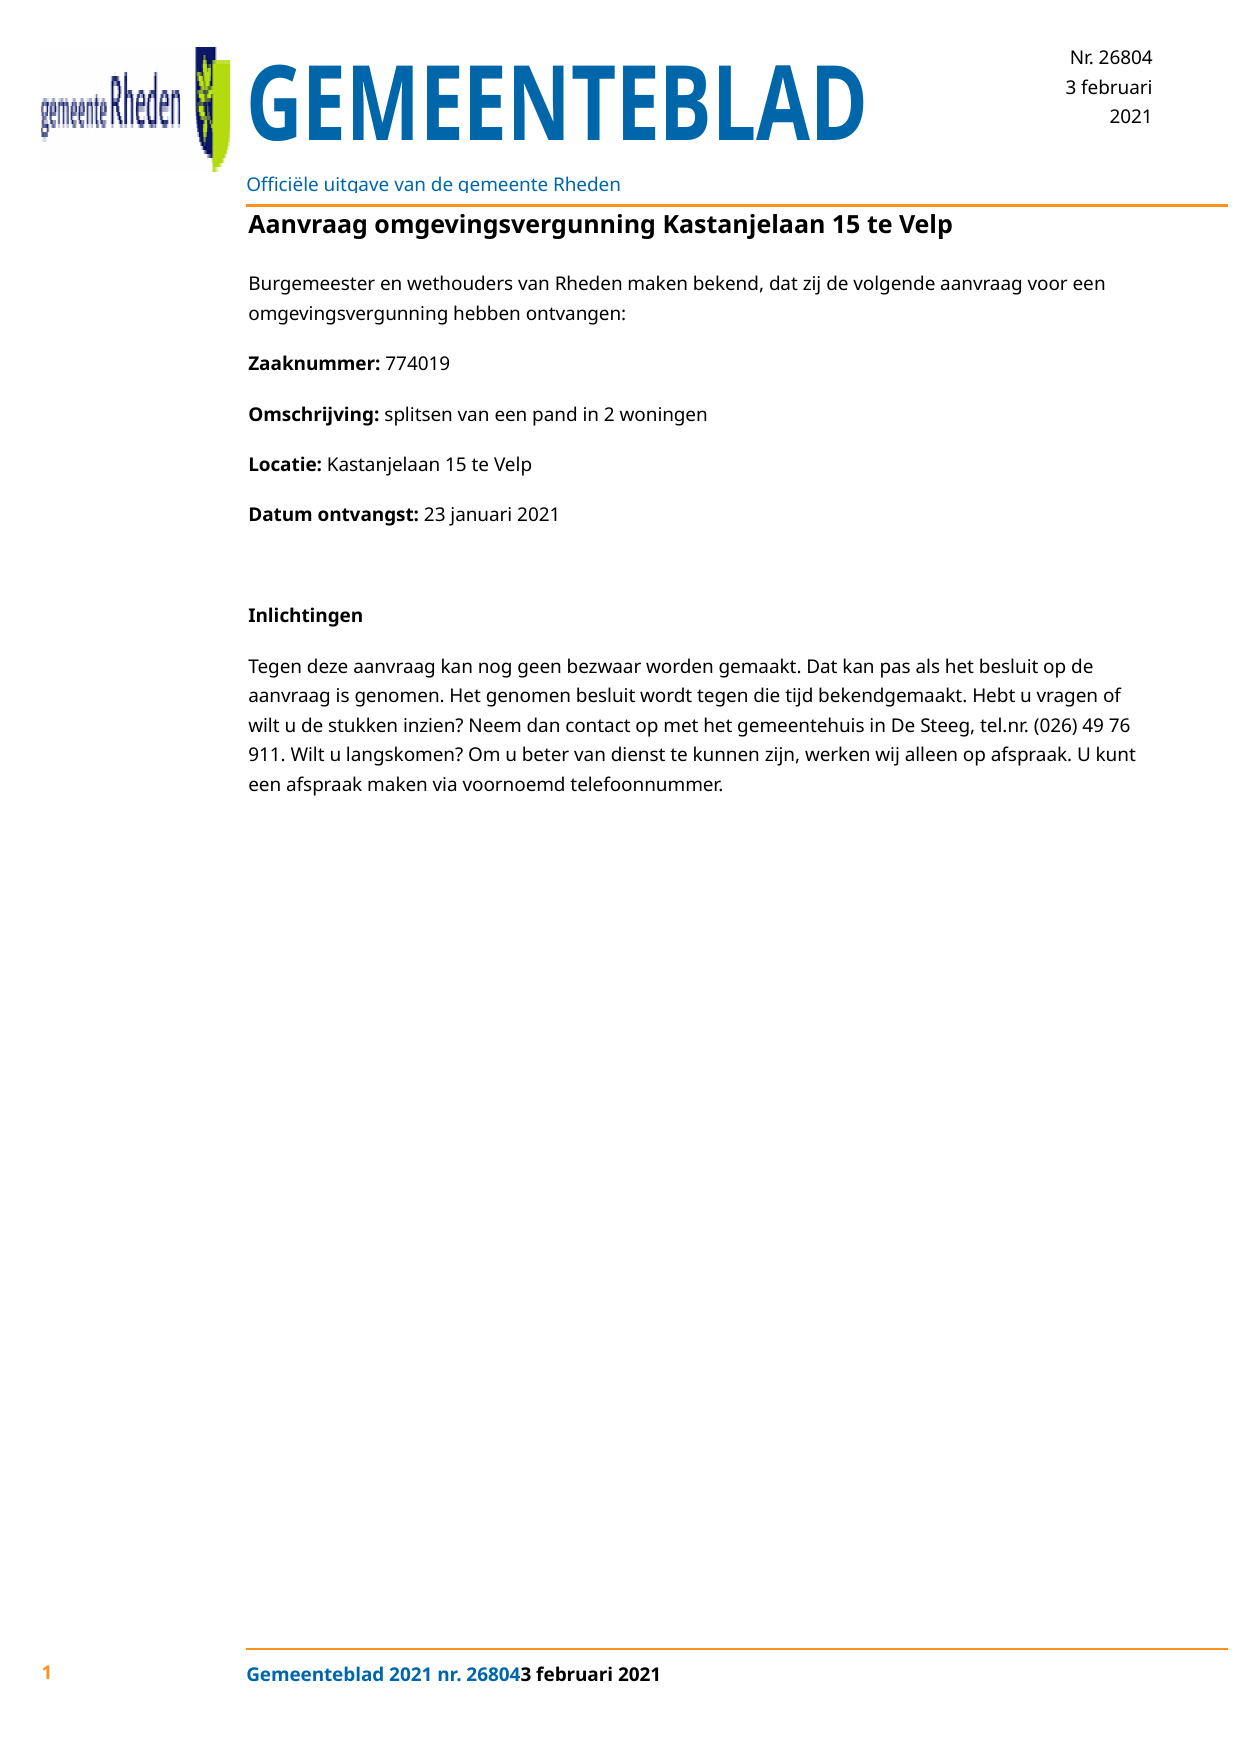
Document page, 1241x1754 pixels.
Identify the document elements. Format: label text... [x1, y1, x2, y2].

picture [41, 47, 231, 172]
text Zaaknummer: 774019 [248, 350, 1152, 376]
text Tegen deze aanvraag kan nog geen bezwaar worden gemaakt. Dat kan pas als het besluit op de aanvraag is genomen. Het genomen besluit wordt tegen die tijd bekendgemaakt. Hebt u vragen of wilt u de stukken inzien? Neem dan contact op met het gemeentehuis in De Steeg, tel.nr. (026) 49 76 911. Wilt u langskomen? Om u beter van dienst te kunnen zijn, werken wij alleen op afspraak. U kunt een afspraak maken via voornoemd telefoonnummer. [248, 653, 1152, 797]
text Inlichtingen [248, 602, 1152, 628]
text Burgemeester en wethouders van Rheden maken bekend, dat zij de volgende aanvraag voor een omgevingsvergunning hebben ontvangen: [248, 270, 1152, 326]
text Datum ontvangst: 23 januari 2021 [248, 502, 1152, 527]
text Locatie: Kastanjelaan 15 te Velp [248, 451, 1152, 477]
text Omschrijving: splitsen van een pand in 2 woningen [248, 401, 1152, 426]
text Aanvraag omgevingsvergunning Kastanjelaan 15 te Velp [248, 207, 1152, 241]
